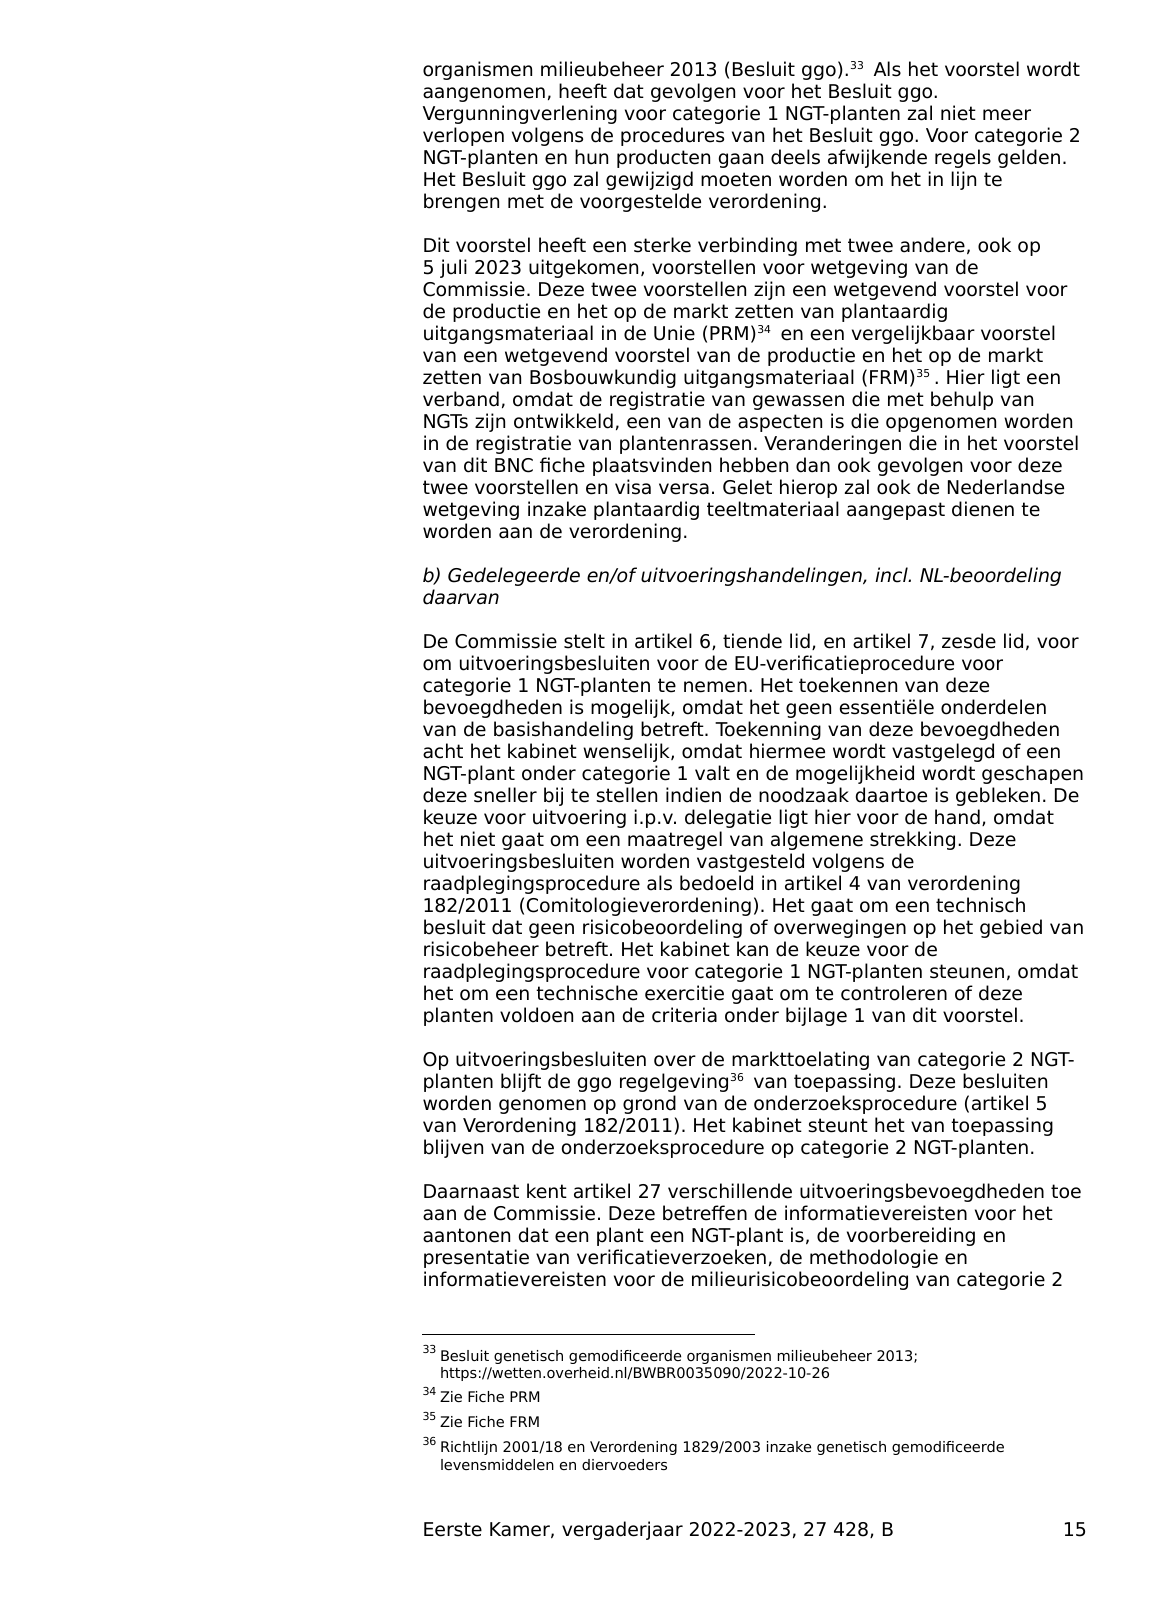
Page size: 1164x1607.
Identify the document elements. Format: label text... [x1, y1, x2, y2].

text Daarnaast kent artikel 27 verschillende uitvoeringsbevoegdheden toe aan de Commissie. Deze betreffen de informatievereisten voor het aantonen dat een plant een NGT-plant is, de voorbereiding en presentatie van verificatieverzoeken, de methodologie en informatievereisten voor de milieurisicobeoordeling van categorie 2 [422, 1181, 1087, 1291]
text Besluit genetisch gemodificeerde organismen milieubeheer 2013; https://wetten.overheid.nl/BWBR0035090/2022-10-26 [422, 1343, 1087, 1382]
text De Commissie stelt in artikel 6, tiende lid, en artikel 7, zesde lid, voor om uitvoeringsbesluiten voor de EU-verificatieprocedure voor categorie 1 NGT-planten te nemen. Het toekennen van deze bevoegdheden is mogelijk, omdat het geen essentiële onderdelen van de basishandeling betreft. Toekenning van deze bevoegdheden acht het kabinet wenselijk, omdat hiermee wordt vastgelegd of een NGT-plant onder categorie 1 valt en de mogelijkheid wordt geschapen deze sneller bij te stellen indien de noodzaak daartoe is gebleken. De keuze voor uitvoering i.p.v. delegatie ligt hier voor de hand, omdat het niet gaat om een maatregel van algemene strekking. Deze uitvoeringsbesluiten worden vastgesteld volgens de raadplegingsprocedure als bedoeld in artikel 4 van verordening 182/2011 (Comitologieverordening). Het gaat om een technisch besluit dat geen risicobeoordeling of overwegingen op het gebied van risicobeheer betreft. Het kabinet kan de keuze voor de raadplegingsprocedure voor categorie 1 NGT-planten steunen, omdat het om een technische exercitie gaat om te controleren of deze planten voldoen aan de criteria onder bijlage 1 van dit voorstel. [422, 631, 1087, 1027]
subtitle b) Gedelegeerde en/of uitvoeringshandelingen, incl. NL-beoordeling daarvan [422, 565, 1087, 609]
text Dit voorstel heeft een sterke verbinding met twee andere, ook op 5 juli 2023 uitgekomen, voorstellen voor wetgeving van de Commissie. Deze twee voorstellen zijn een wetgevend voorstel voor de productie en het op de markt zetten van plantaardig uitgangsmateriaal in de Unie (PRM) en een vergelijkbaar voorstel van een wetgevend voorstel van de productie en het op de markt zetten van Bosbouwkundig uitgangsmateriaal (FRM). Hier ligt een verband, omdat de registratie van gewassen die met behulp van NGTs zijn ontwikkeld, een van de aspecten is die opgenomen worden in de registratie van plantenrassen. Veranderingen die in het voorstel van dit BNC fiche plaatsvinden hebben dan ook gevolgen voor deze twee voorstellen en visa versa. Gelet hierop zal ook de Nederlandse wetgeving inzake plantaardig teeltmateriaal aangepast dienen te worden aan de verordening. [422, 235, 1087, 543]
text Zie Fiche PRM [422, 1385, 1087, 1407]
text Op uitvoeringsbesluiten over de markttoelating van categorie 2 NGT-planten blijft de ggo regelgeving van toepassing. Deze besluiten worden genomen op grond van de onderzoeksprocedure (artikel 5 van Verordening 182/2011). Het kabinet steunt het van toepassing blijven van de onderzoeksprocedure op categorie 2 NGT-planten. [422, 1049, 1087, 1159]
text organismen milieubeheer 2013 (Besluit ggo). Als het voorstel wordt aangenomen, heeft dat gevolgen voor het Besluit ggo. Vergunningverlening voor categorie 1 NGT-planten zal niet meer verlopen volgens de procedures van het Besluit ggo. Voor categorie 2 NGT-planten en hun producten gaan deels afwijkende regels gelden. Het Besluit ggo zal gewijzigd moeten worden om het in lijn te brengen met de voorgestelde verordening. [422, 59, 1087, 213]
text Zie Fiche FRM [422, 1410, 1087, 1432]
text Richtlijn 2001/18 en Verordening 1829/2003 inzake genetisch gemodificeerde levensmiddelen en diervoeders [422, 1435, 1087, 1474]
